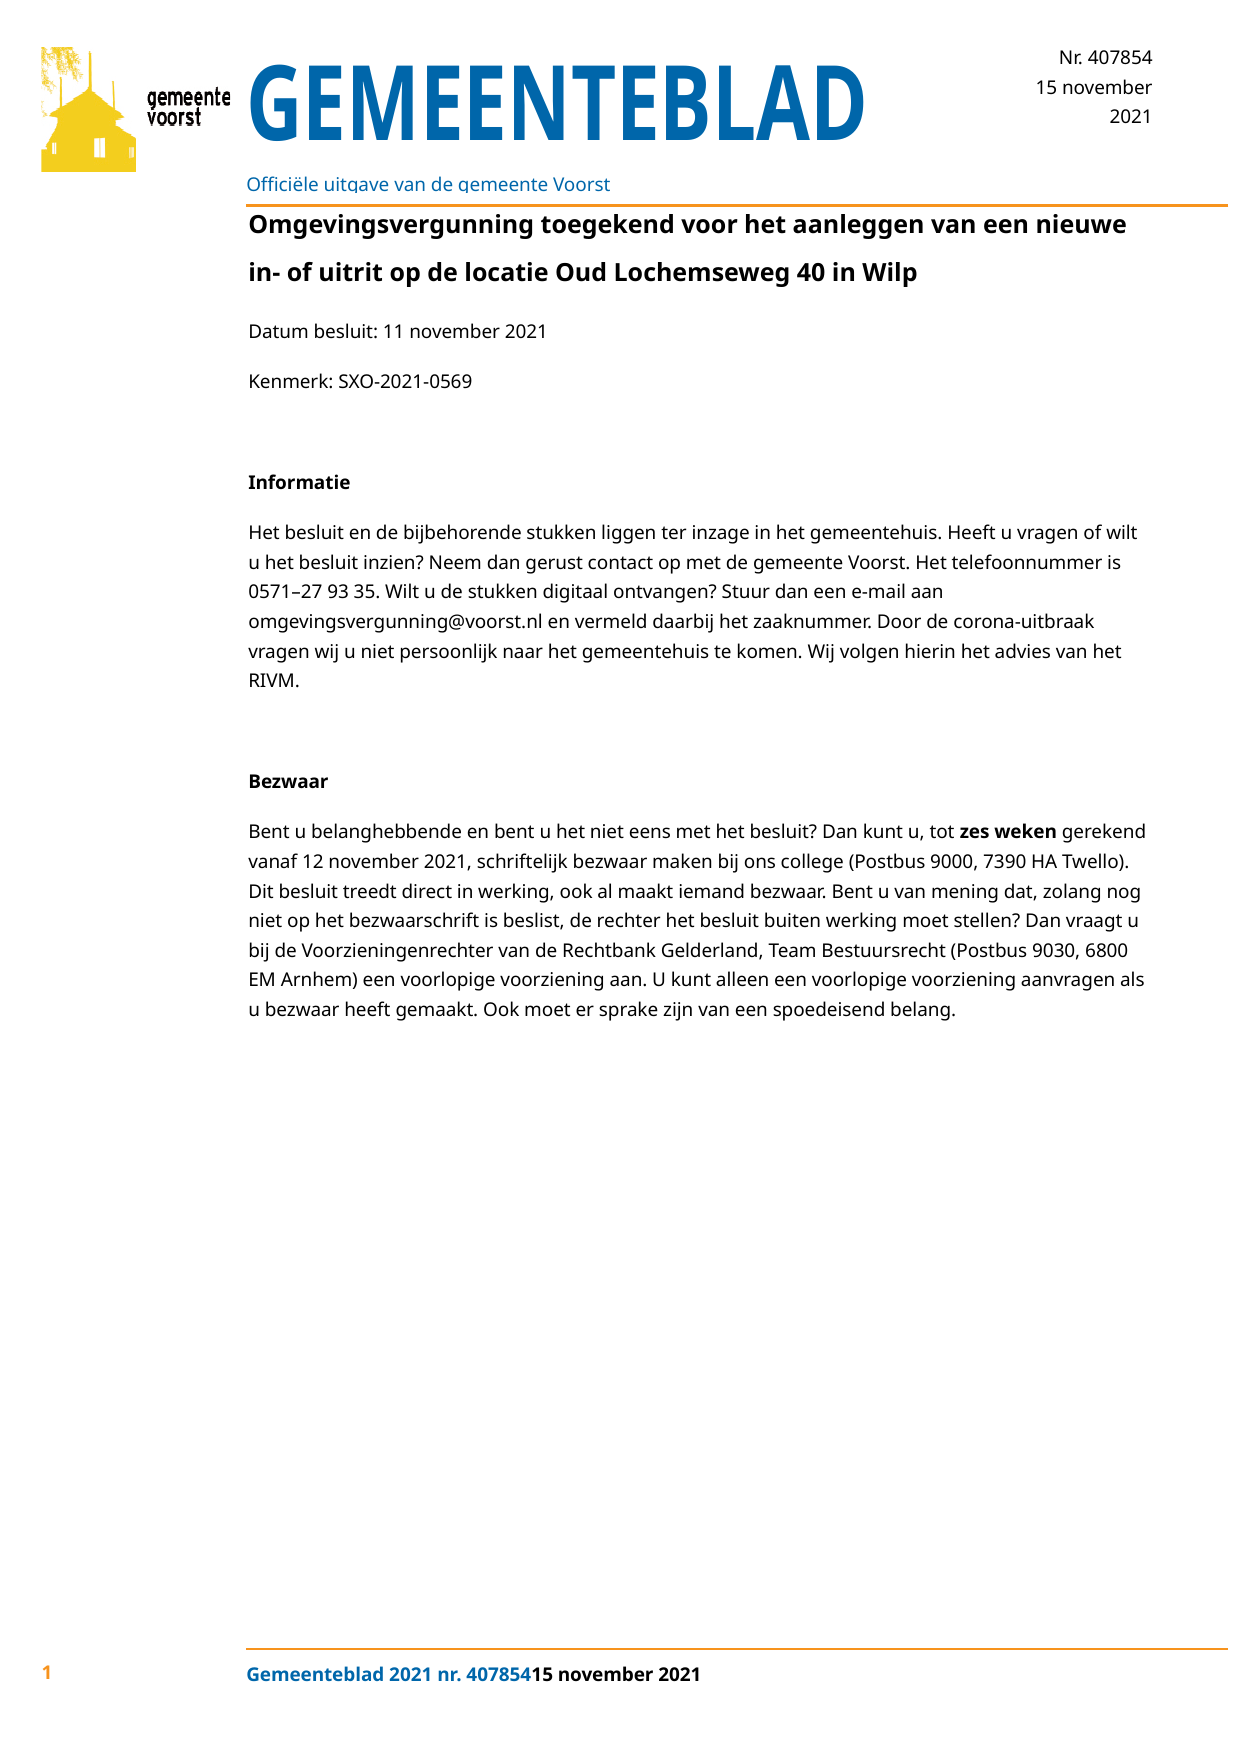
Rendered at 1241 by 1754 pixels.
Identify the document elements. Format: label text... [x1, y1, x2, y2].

text Kenmerk: SXO-2021-0569 [248, 368, 1152, 394]
text Bent u belanghebbende en bent u het niet eens met het besluit? Dan kunt u, tot zes weken gerekend vanaf 12 november 2021, schriftelijk bezwaar maken bij ons college (Postbus 9000, 7390 HA Twello). Dit besluit treedt direct in werking, ook al maakt iemand bezwaar. Bent u van mening dat, zolang nog niet op het bezwaarschrift is beslist, de rechter het besluit buiten werking moet stellen? Dan vraagt u bij de Voorzieningenrechter van de Rechtbank Gelderland, Team Bestuursrecht (Postbus 9030, 6800 EM Arnhem) een voorlopige voorziening aan. U kunt alleen een voorlopige voorziening aanvragen als u bezwaar heeft gemaakt. Ook moet er sprake zijn van een spoedeisend belang. [248, 819, 1152, 1022]
text Informatie [248, 469, 1152, 495]
text Het besluit en de bijbehorende stukken liggen ter inzage in het gemeentehuis. Heeft u vragen of wilt u het besluit inzien? Neem dan gerust contact op met de gemeente Voorst. Het telefoonnummer is 0571–27 93 35. Wilt u de stukken digitaal ontvangen? Stuur dan een e-mail aan omgevingsvergunning@voorst.nl en vermeld daarbij het zaaknummer. Door de corona-uitbraak vragen wij u niet persoonlijk naar het gemeentehuis te komen. Wij volgen hierin het advies van het RIVM. [248, 519, 1152, 693]
text Omgevingsvergunning toegekend voor het aanleggen van een nieuwe in- of uitrit op de locatie Oud Lochemseweg 40 in Wilp [248, 207, 1152, 288]
picture [41, 47, 231, 172]
text Datum besluit: 11 november 2021 [248, 318, 1152, 344]
text Bezwaar [248, 768, 1152, 794]
